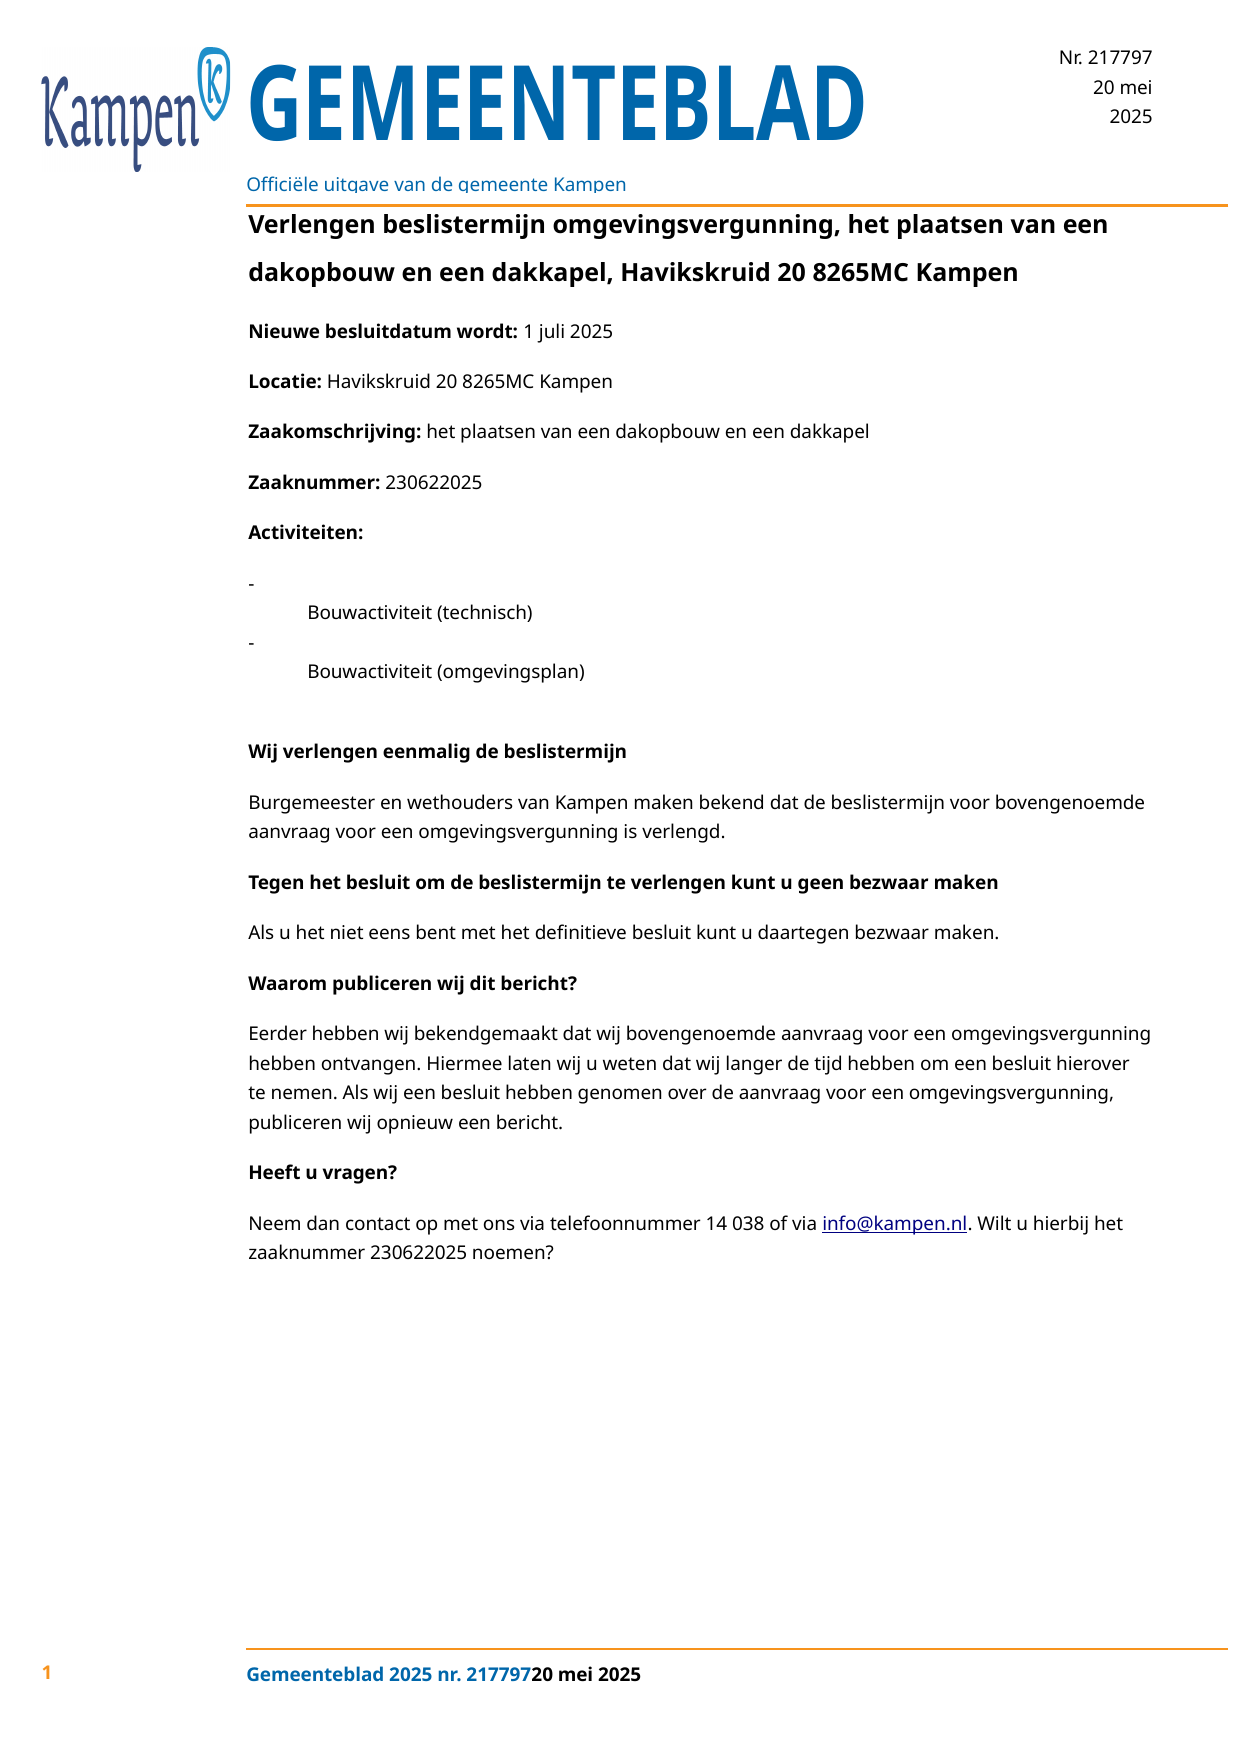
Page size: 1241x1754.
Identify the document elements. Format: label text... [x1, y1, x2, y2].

text Wij verlengen eenmalig de beslistermijn [248, 739, 1152, 764]
text Eerder hebben wij bekendgemaakt dat wij bovengenoemde aanvraag voor een omgevingsvergunning hebben ontvangen. Hiermee laten wij u weten dat wij langer de tijd hebben om een besluit hierover te nemen. Als wij een besluit hebben genomen over de aanvraag voor een omgevingsvergunning, publiceren wij opnieuw een bericht. [248, 1020, 1152, 1135]
picture [41, 47, 231, 172]
list Bouwactiviteit (omgevingsplan) [248, 659, 1152, 684]
text Burgemeester en wethouders van Kampen maken bekend dat de beslistermijn voor bovengenoemde aanvraag voor een omgevingsvergunning is verlengd. [248, 789, 1152, 844]
text Activiteiten: [248, 519, 1152, 545]
text Zaaknummer: 230622025 [248, 469, 1152, 495]
text Als u het niet eens bent met het definitieve besluit kunt u daartegen bezwaar maken. [248, 919, 1152, 945]
text Verlengen beslistermijn omgevingsvergunning, het plaatsen van een dakopbouw en een dakkapel, Havikskruid 20 8265MC Kampen [248, 207, 1152, 288]
text Waarom publiceren wij dit bericht? [248, 970, 1152, 996]
text Locatie: Havikskruid 20 8265MC Kampen [248, 368, 1152, 394]
text Neem dan contact op met ons via telefoonnummer 14 038 of via info@kampen.nl. Wilt u hierbij het zaaknummer 230622025 noemen? [248, 1210, 1152, 1265]
text Tegen het besluit om de beslistermijn te verlengen kunt u geen bezwaar maken [248, 869, 1152, 895]
text Zaakomschrijving: het plaatsen van een dakopbouw en een dakkapel [248, 419, 1152, 444]
text Nieuwe besluitdatum wordt: 1 juli 2025 [248, 318, 1152, 344]
text Heeft u vragen? [248, 1159, 1152, 1185]
list Bouwactiviteit (technisch) [248, 599, 1152, 625]
